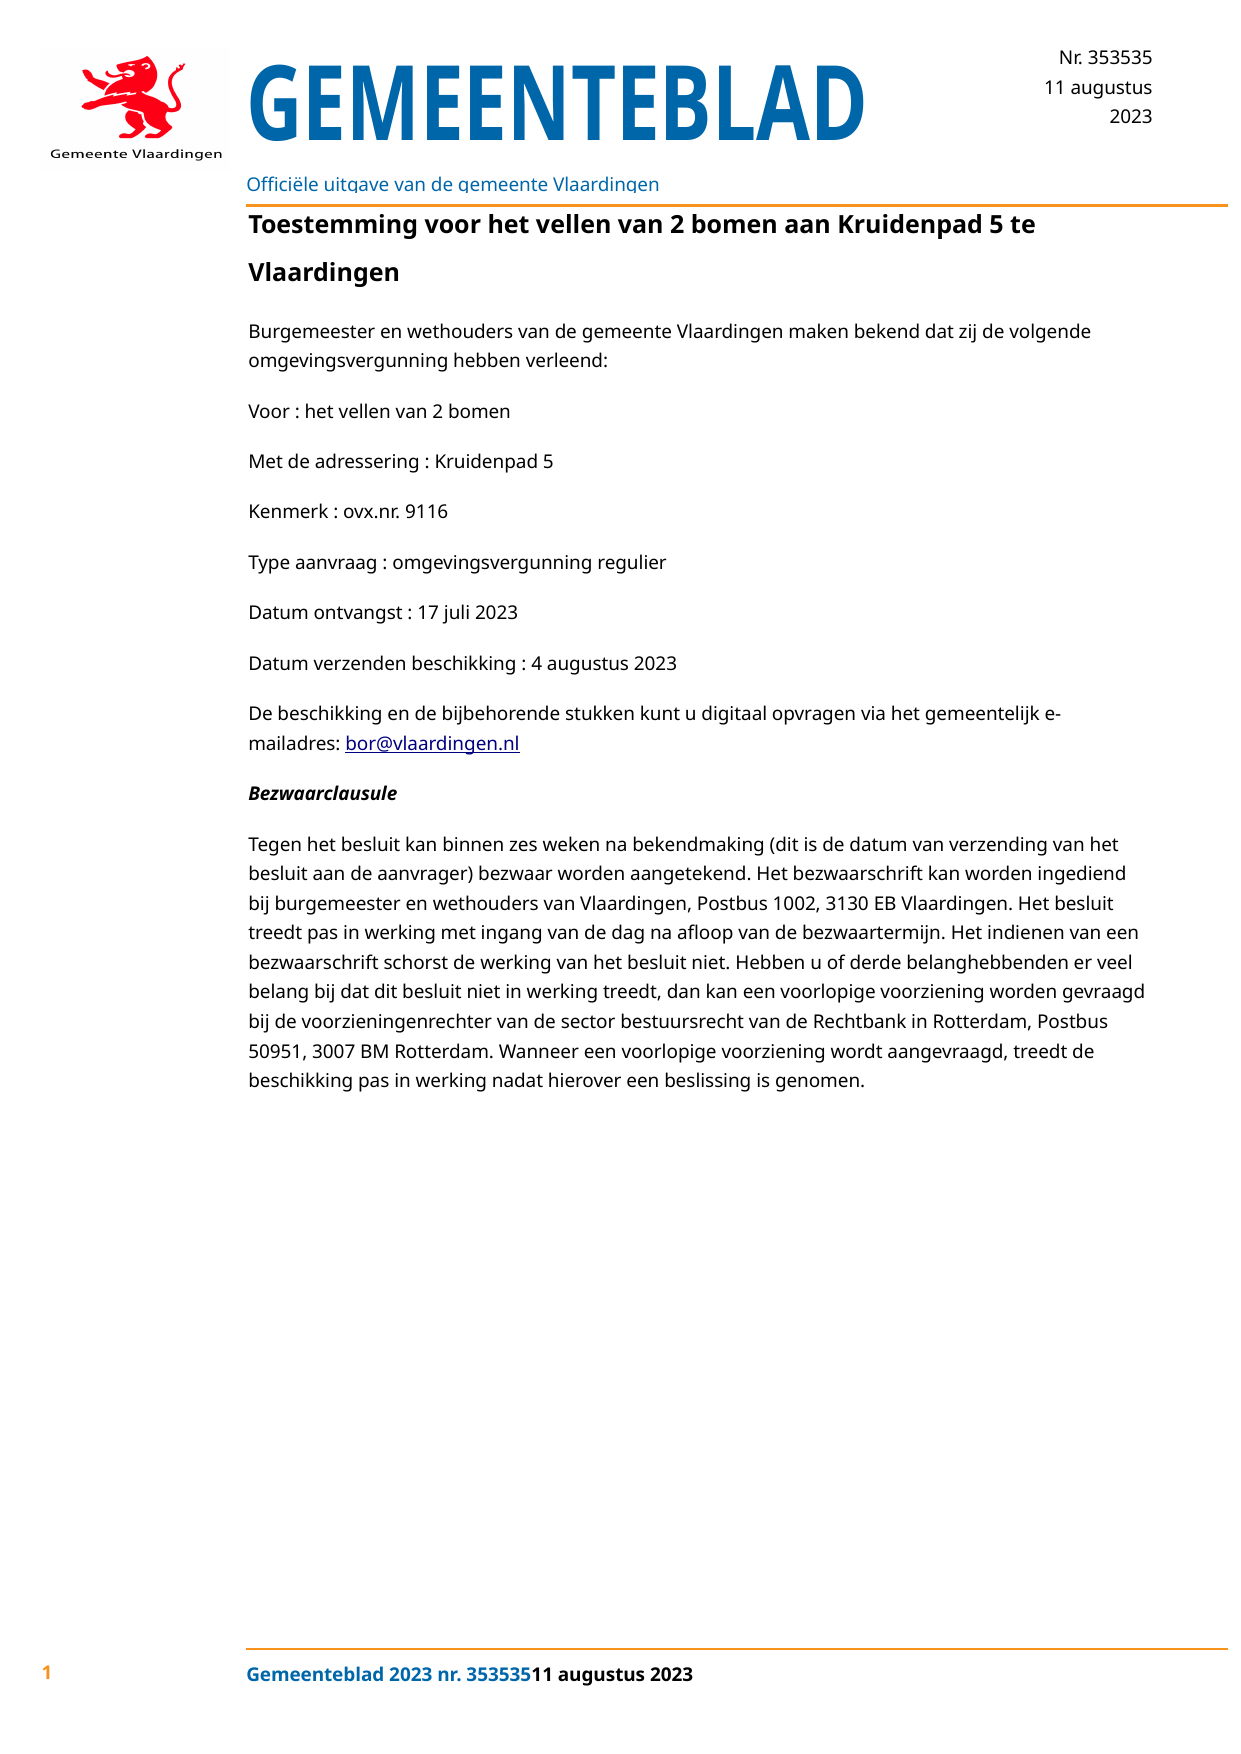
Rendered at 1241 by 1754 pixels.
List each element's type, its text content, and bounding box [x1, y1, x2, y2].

text Met de adressering : Kruidenpad 5 [248, 448, 1152, 474]
text Datum ontvangst : 17 juli 2023 [248, 599, 1152, 625]
text Toestemming voor het vellen van 2 bomen aan Kruidenpad 5 te Vlaardingen [248, 207, 1152, 288]
text Bezwaarclausule [248, 780, 1152, 806]
text De beschikking en de bijbehorende stukken kunt u digitaal opvragen via het gemeentelijk e-mailadres: bor@vlaardingen.nl [248, 700, 1152, 756]
text Burgemeester en wethouders van de gemeente Vlaardingen maken bekend dat zij de volgende omgevingsvergunning hebben verleend: [248, 318, 1152, 373]
text Datum verzenden beschikking : 4 augustus 2023 [248, 650, 1152, 676]
picture [41, 47, 231, 172]
text Type aanvraag : omgevingsvergunning regulier [248, 549, 1152, 575]
text Voor : het vellen van 2 bomen [248, 398, 1152, 424]
text Tegen het besluit kan binnen zes weken na bekendmaking (dit is de datum van verzending van het besluit aan de aanvrager) bezwaar worden aangetekend. Het bezwaarschrift kan worden ingediend bij burgemeester en wethouders van Vlaardingen, Postbus 1002, 3130 EB Vlaardingen. Het besluit treedt pas in werking met ingang van de dag na afloop van de bezwaartermijn. Het indienen van een bezwaarschrift schorst de werking van het besluit niet. Hebben u of derde belanghebbenden er veel belang bij dat dit besluit niet in werking treedt, dan kan een voorlopige voorziening worden gevraagd bij de voorzieningenrechter van de sector bestuursrecht van de Rechtbank in Rotterdam, Postbus 50951, 3007 BM Rotterdam. Wanneer een voorlopige voorziening wordt aangevraagd, treedt de beschikking pas in werking nadat hierover een beslissing is genomen. [248, 831, 1152, 1093]
text Kenmerk : ovx.nr. 9116 [248, 499, 1152, 524]
